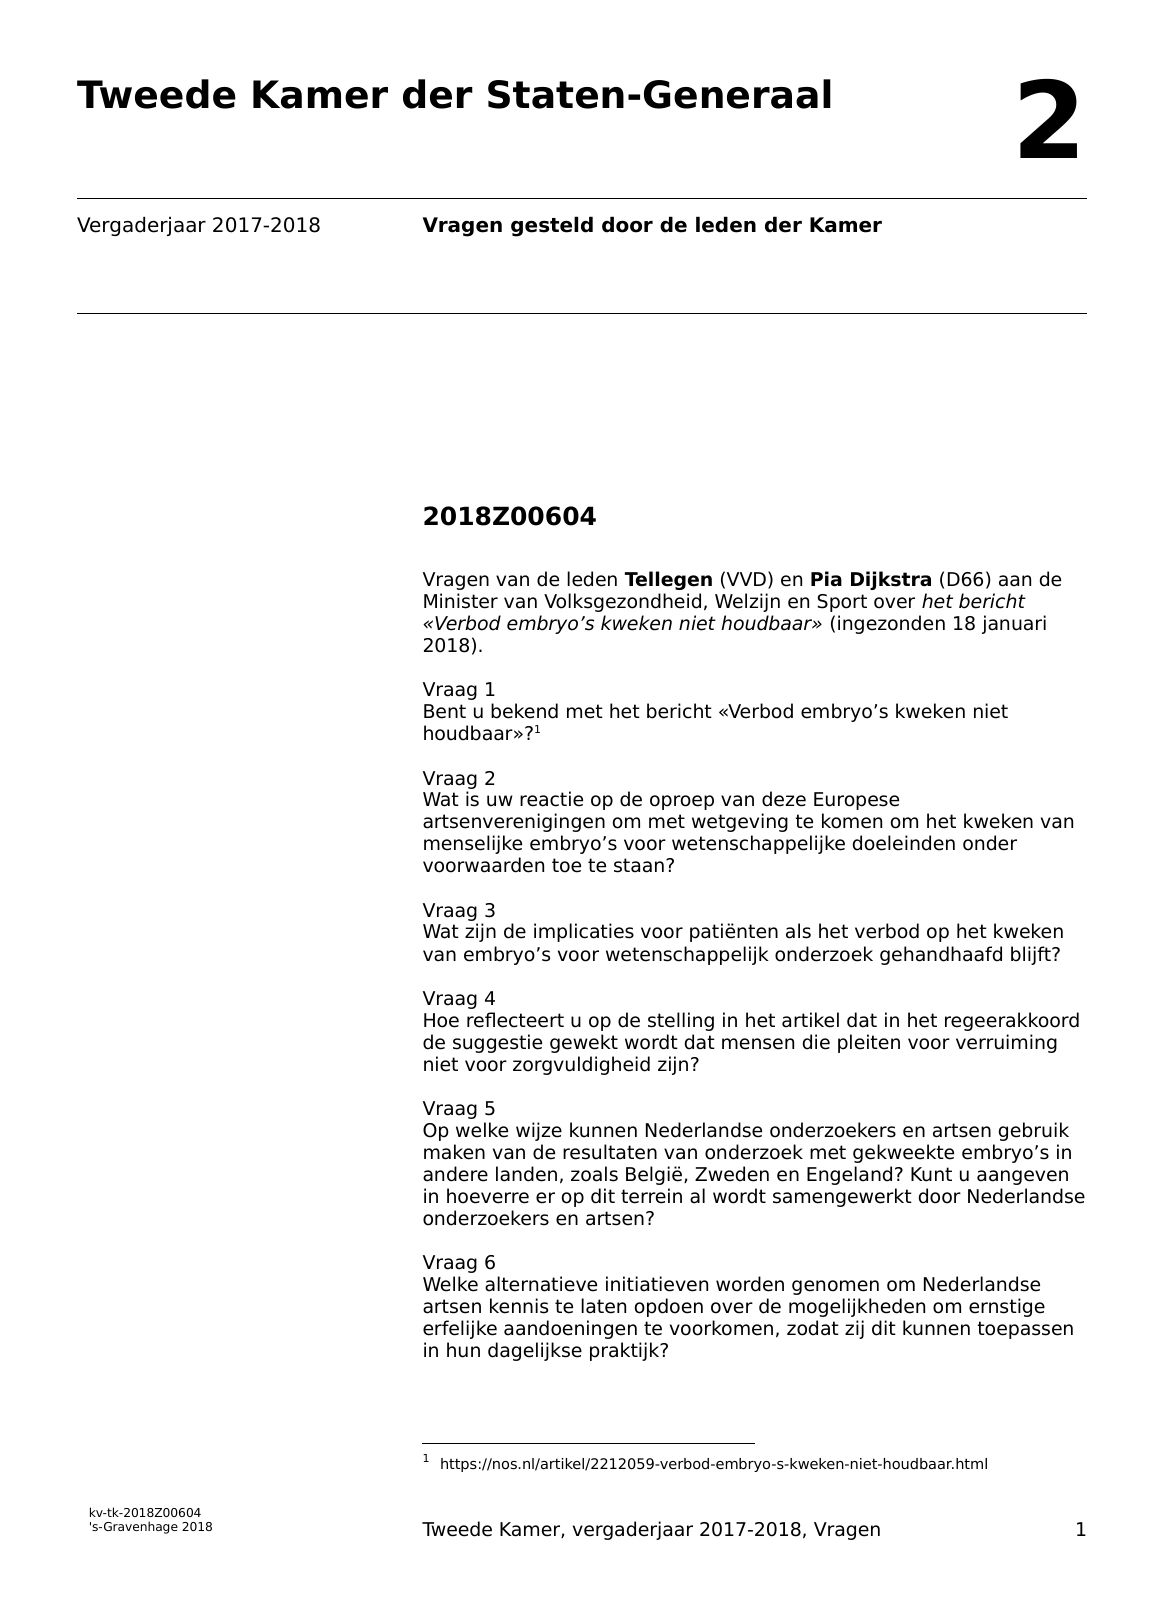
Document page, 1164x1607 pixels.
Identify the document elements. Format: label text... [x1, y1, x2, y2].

table_header Tweede Kamer der Staten-Generaal [77, 59, 886, 198]
text Wat is uw reactie op de oproep van deze Europese artsenverenigingen om met wetgeving te komen om het kweken van menselijke embryo’s voor wetenschappelijke doeleinden onder voorwaarden toe te staan? [422, 789, 1087, 877]
text Vraag 3 [422, 899, 1087, 921]
text Vraag 5 [422, 1098, 1087, 1120]
table_header 2 [886, 59, 1087, 198]
text https://nos.nl/artikel/2212059-verbod-embryo-s-kweken-niet-houdbaar.html [422, 1452, 1087, 1474]
text Bent u bekend met het bericht «Verbod embryo’s kweken niet houdbaar»? [422, 701, 1087, 745]
text Op welke wijze kunnen Nederlandse onderzoekers en artsen gebruik maken van de resultaten van onderzoek met gekweekte embryo’s in andere landen, zoals België, Zweden en Engeland? Kunt u aangeven in hoeverre er op dit terrein al wordt samengewerkt door Nederlandse onderzoekers en artsen? [422, 1120, 1087, 1229]
text Vraag 4 [422, 988, 1087, 1009]
text Vraag 1 [422, 679, 1087, 701]
text Welke alternatieve initiatieven worden genomen om Nederlandse artsen kennis te laten opdoen over de mogelijkheden om ernstige erfelijke aandoeningen te voorkomen, zodat zij dit kunnen toepassen in hun dagelijkse praktijk? [422, 1274, 1087, 1362]
text Hoe reflecteert u op de stelling in het artikel dat in het regeerakkoord de suggestie gewekt wordt dat mensen die pleiten voor verruiming niet voor zorgvuldigheid zijn? [422, 1009, 1087, 1076]
text 2018Z00604 [422, 502, 1087, 531]
table_cell Vergaderjaar 2017-2018 [77, 199, 422, 313]
text 's-Gravenhage 2018 [88, 1520, 323, 1534]
text Vraag 6 [422, 1252, 1087, 1274]
text kv-tk-2018Z00604 [88, 1506, 323, 1520]
text Wat zijn de implicaties voor patiënten als het verbod op het kweken van embryo’s voor wetenschappelijk onderzoek gehandhaafd blijft? [422, 921, 1087, 965]
text Vragen van de leden Tellegen (VVD) en Pia Dijkstra (D66) aan de Minister van Volksgezondheid, Welzijn en Sport over het bericht «Verbod embryo’s kweken niet houdbaar» (ingezonden 18 januari 2018). [422, 569, 1087, 657]
table_cell Vragen gesteld door de leden der Kamer [422, 199, 1087, 313]
text Vraag 2 [422, 767, 1087, 789]
